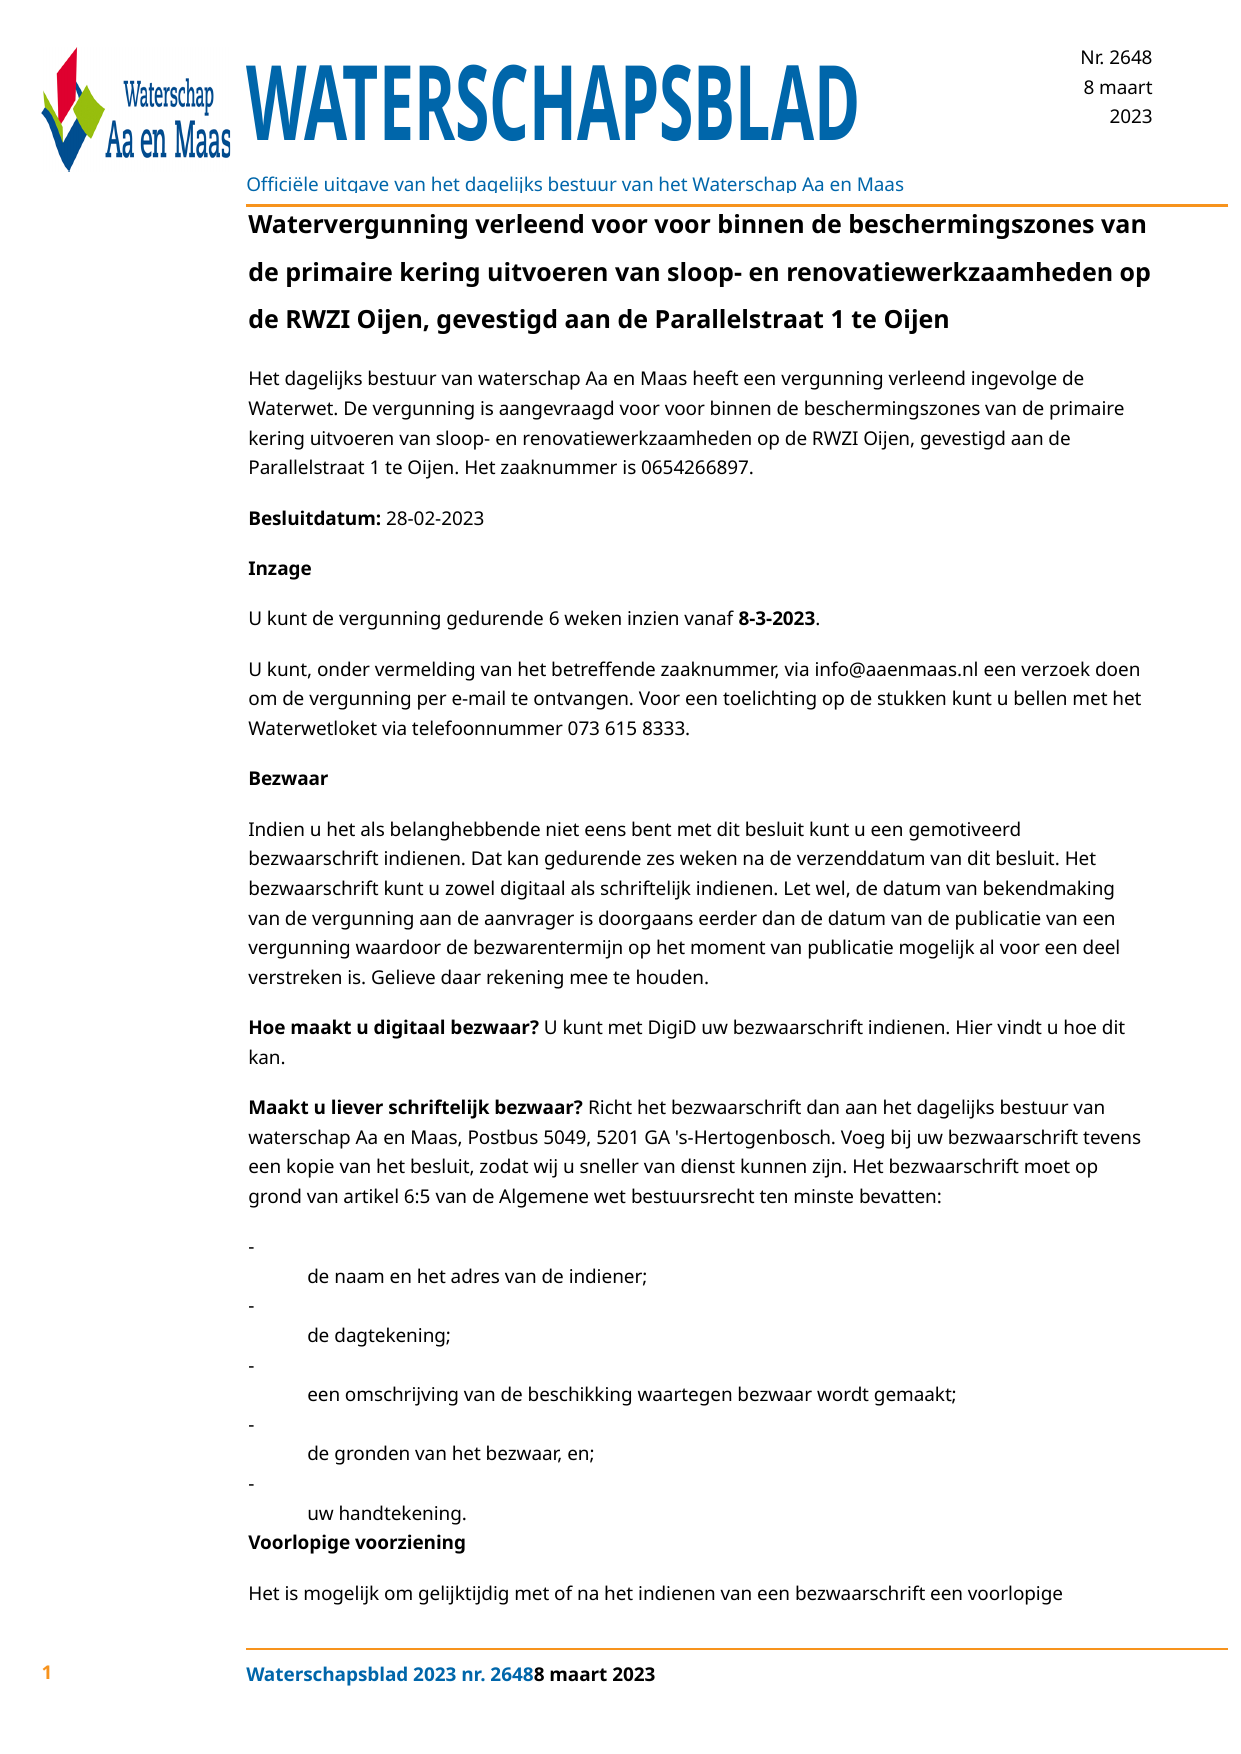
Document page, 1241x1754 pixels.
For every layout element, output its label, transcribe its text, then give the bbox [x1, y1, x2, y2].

text Bezwaar [248, 766, 1152, 791]
list de gronden van het bezwaar, en; [248, 1441, 1152, 1466]
text U kunt de vergunning gedurende 6 weken inzien vanaf 8-3-2023. [248, 606, 1152, 631]
list de naam en het adres van de indiener; [248, 1263, 1152, 1289]
text Besluitdatum: 28-02-2023 [248, 505, 1152, 530]
list een omschrijving van de beschikking waartegen bezwaar wordt gemaakt; [248, 1381, 1152, 1407]
text Voorlopige voorziening [248, 1529, 1152, 1555]
text Hoe maakt u digitaal bezwaar? U kunt met DigiD uw bezwaarschrift indienen. Hier vindt u hoe dit kan. [248, 1014, 1152, 1069]
text Maakt u liever schriftelijk bezwaar? Richt het bezwaarschrift dan aan het dagelijks bestuur van waterschap Aa en Maas, Postbus 5049, 5201 GA 's-Hertogenbosch. Voeg bij uw bezwaarschrift tevens een kopie van het besluit, zodat wij u sneller van dienst kunnen zijn. Het bezwaarschrift moet op grond van artikel 6:5 van de Algemene wet bestuursrecht ten minste bevatten: [248, 1094, 1152, 1209]
text Indien u het als belanghebbende niet eens bent met dit besluit kunt u een gemotiveerd bezwaarschrift indienen. Dat kan gedurende zes weken na de verzenddatum van dit besluit. Het bezwaarschrift kunt u zowel digitaal als schriftelijk indienen. Let wel, de datum van bekendmaking van de vergunning aan de aanvrager is doorgaans eerder dan de datum van de publicatie van een vergunning waardoor de bezwarentermijn op het moment van publicatie mogelijk al voor een deel verstreken is. Gelieve daar rekening mee te houden. [248, 816, 1152, 989]
text Het dagelijks bestuur van waterschap Aa en Maas heeft een vergunning verleend ingevolge de Waterwet. De vergunning is aangevraagd voor voor binnen de beschermingszones van de primaire kering uitvoeren van sloop- en renovatiewerkzaamheden op de RWZI Oijen, gevestigd aan de Parallelstraat 1 te Oijen. Het zaaknummer is 0654266897. [248, 366, 1152, 480]
text Watervergunning verleend voor voor binnen de beschermingszones van de primaire kering uitvoeren van sloop- en renovatiewerkzaamheden op de RWZI Oijen, gevestigd aan de Parallelstraat 1 te Oijen [248, 207, 1152, 336]
list de dagtekening; [248, 1322, 1152, 1348]
text Inzage [248, 555, 1152, 581]
text U kunt, onder vermelding van het betreffende zaaknummer, via info@aaenmaas.nl een verzoek doen om de vergunning per e-mail te ontvangen. Voor een toelichting op de stukken kunt u bellen met het Waterwetloket via telefoonnummer 073 615 8333. [248, 656, 1152, 741]
text Het is mogelijk om gelijktijdig met of na het indienen van een bezwaarschrift een voorlopige [248, 1580, 1152, 1605]
picture [41, 47, 231, 172]
list uw handtekening. [248, 1500, 1152, 1525]
